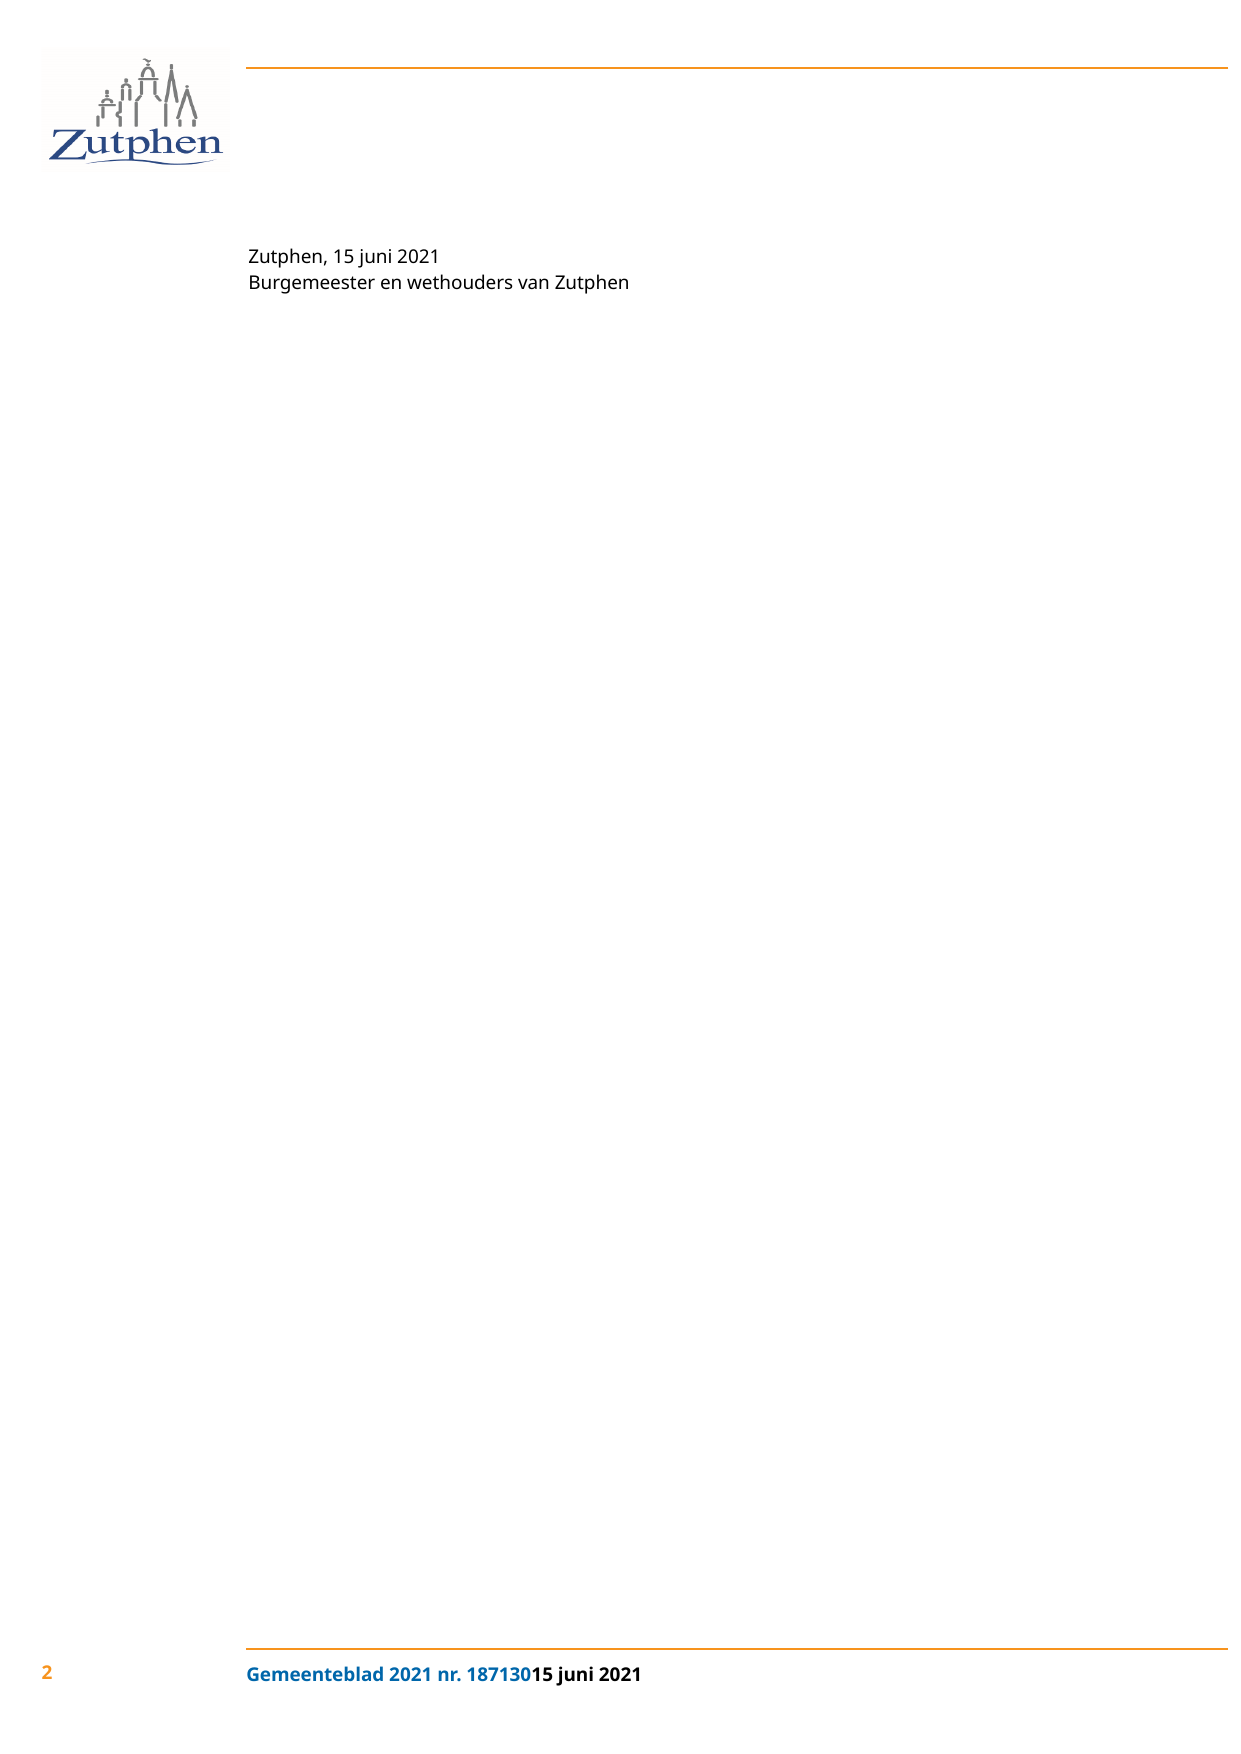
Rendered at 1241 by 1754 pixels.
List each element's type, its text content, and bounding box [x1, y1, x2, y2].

text Zutphen, 15 juni 2021 [248, 243, 1152, 269]
picture [41, 47, 231, 172]
text Burgemeester en wethouders van Zutphen [248, 269, 1152, 295]
